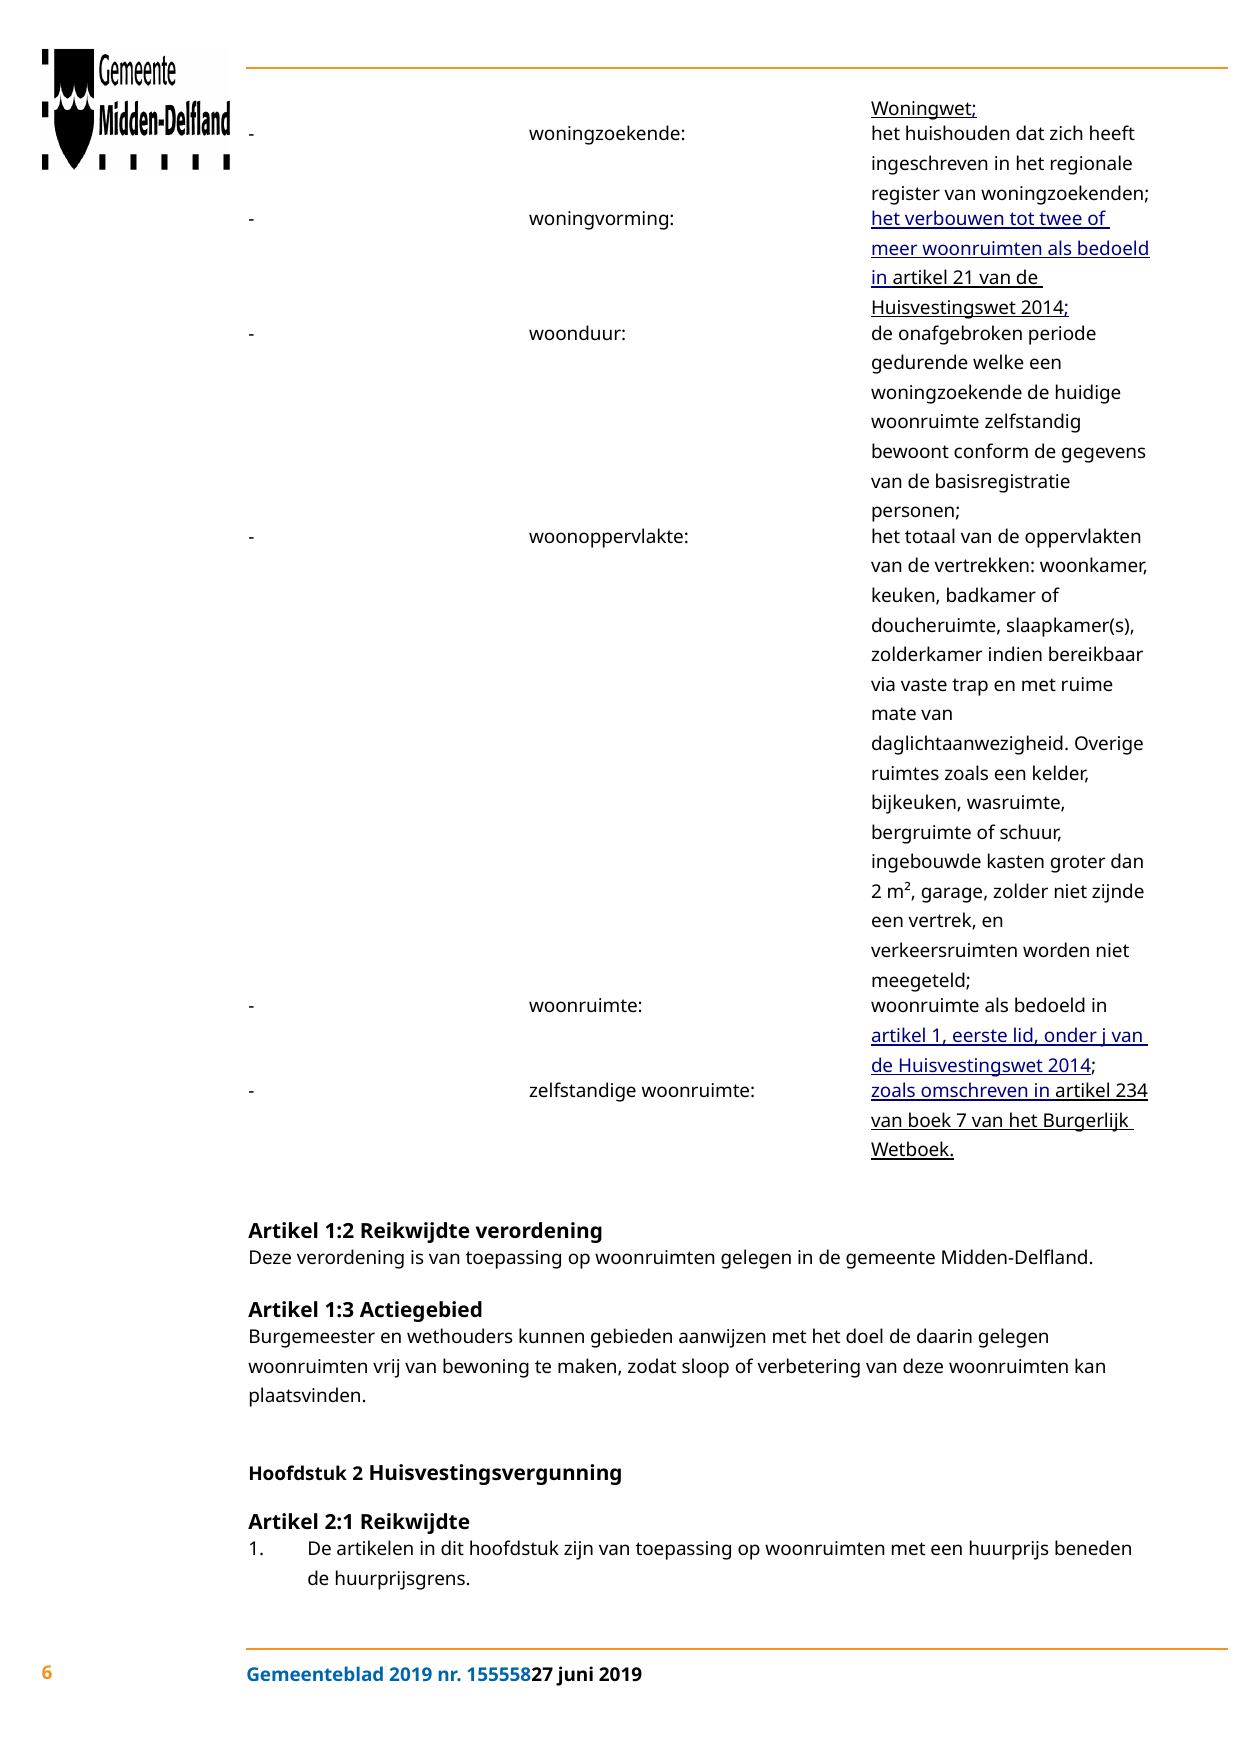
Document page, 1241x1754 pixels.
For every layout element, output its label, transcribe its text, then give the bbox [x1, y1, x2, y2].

table_cell - [248, 1078, 529, 1162]
list De artikelen in dit hoofdstuk zijn van toepassing op woonruimten met een huurprijs beneden de huurprijsgrens. [248, 1535, 1152, 1591]
table_cell woonruimte als bedoeld in artikel 1, eerste lid, onder j van de Huisvestingswet 2014; [871, 993, 1152, 1077]
text Burgemeester en wethouders kunnen gebieden aanwijzen met het doel de daarin gelegen woonruimten vrij van bewoning te maken, zodat sloop of verbetering van deze woonruimten kan plaatsvinden. [248, 1323, 1152, 1408]
table_cell zoals omschreven in artikel 234 van boek 7 van het Burgerlijk Wetboek. [871, 1078, 1152, 1162]
text Artikel 1:2 Reikwijdte verordening [248, 1216, 1152, 1244]
table_cell de onafgebroken periode gedurende welke een woningzoekende de huidige woonruimte zelfstandig bewoont conform de gegevens van de basisregistratie personen; [871, 320, 1152, 523]
text Hoofdstuk 2 Huisvestingsvergunning [248, 1458, 1152, 1486]
table_cell het totaal van de oppervlakten van de vertrekken: woonkamer, keuken, badkamer of doucheruimte, slaapkamer(s), zolderkamer indien bereikbaar via vaste trap en met ruime mate van daglichtaanwezigheid. Overige ruimtes zoals een kelder, bijkeuken, wasruimte, bergruimte of schuur, ingebouwde kasten groter dan 2 m², garage, zolder niet zijnde een vertrek, en verkeersruimten worden niet meegeteld; [871, 523, 1152, 993]
table_cell - [248, 993, 529, 1077]
table_cell - [248, 121, 529, 205]
table_cell woningzoekende: [529, 121, 871, 205]
table_cell woonruimte: [529, 993, 871, 1077]
table_cell - [248, 523, 529, 993]
table_cell - [248, 320, 529, 523]
text Artikel 2:1 Reikwijdte [248, 1507, 1152, 1535]
text Deze verordening is van toepassing op woonruimten gelegen in de gemeente Midden-Delfland. [248, 1244, 1152, 1270]
table_cell zelfstandige woonruimte: [529, 1078, 871, 1162]
table_cell het huishouden dat zich heeft ingeschreven in het regionale register van woningzoekenden; [871, 121, 1152, 205]
table_cell woonduur: [529, 320, 871, 523]
table_cell - [248, 205, 529, 320]
table_cell het verbouwen tot twee of meer woonruimten als bedoeld in artikel 21 van de Huisvestingswet 2014; [871, 205, 1152, 320]
table_cell Woningwet; [871, 95, 1152, 121]
table_cell woonoppervlakte: [529, 523, 871, 993]
text Artikel 1:3 Actiegebied [248, 1295, 1152, 1323]
table_cell [529, 95, 871, 121]
table_cell - [248, 95, 529, 121]
table_cell woningvorming: [529, 205, 871, 320]
picture [41, 47, 231, 172]
